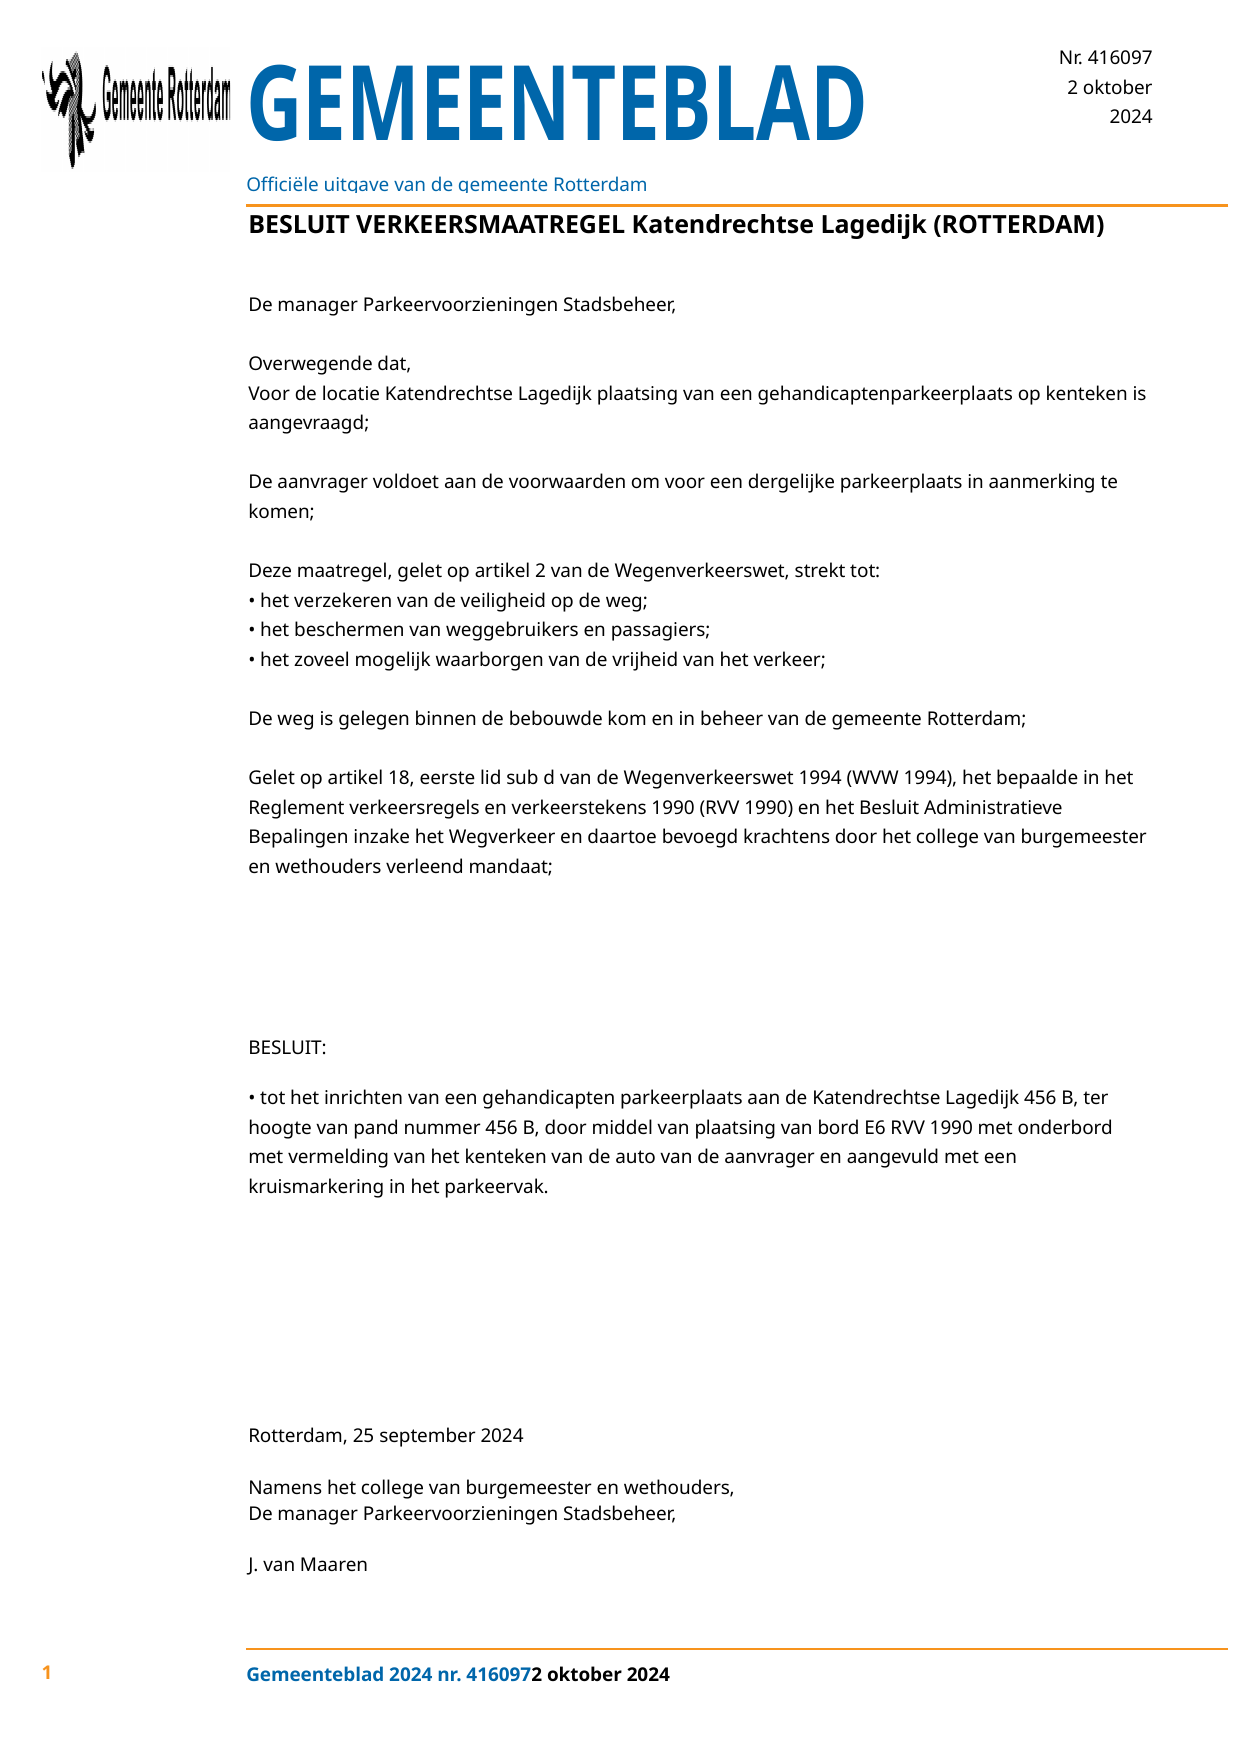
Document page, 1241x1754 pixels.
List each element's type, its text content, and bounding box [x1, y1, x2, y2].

text De manager Parkeervoorzieningen Stadsbeheer, [248, 1500, 1152, 1526]
text De weg is gelegen binnen de bebouwde kom en in beheer van de gemeente Rotterdam; [248, 705, 1152, 731]
text De aanvrager voldoet aan de voorwaarden om voor een dergelijke parkeerplaats in aanmerking te komen; [248, 468, 1152, 524]
text BESLUIT VERKEERSMAATREGEL Katendrechtse Lagedijk (ROTTERDAM) [248, 207, 1152, 241]
text • het beschermen van weggebruikers en passagiers; [248, 616, 1152, 642]
text Rotterdam, 25 september 2024 [248, 1423, 1152, 1448]
text Namens het college van burgemeester en wethouders, [248, 1474, 1152, 1500]
text • het zoveel mogelijk waarborgen van de vrijheid van het verkeer; [248, 646, 1152, 672]
text Gelet op artikel 18, eerste lid sub d van de Wegenverkeerswet 1994 (WVW 1994), het bepaalde in het Reglement verkeersregels en verkeerstekens 1990 (RVV 1990) en het Besluit Administratieve Bepalingen inzake het Wegverkeer en daartoe bevoegd krachtens door het college van burgemeester en wethouders verleend mandaat; [248, 764, 1152, 879]
text Overwegende dat, [248, 350, 1152, 376]
text • tot het inrichten van een gehandicapten parkeerplaats aan de Katendrechtse Lagedijk 456 B, ter hoogte van pand nummer 456 B, door middel van plaatsing van bord E6 RVV 1990 met onderbord met vermelding van het kenteken van de auto van de aanvrager en aangevuld met een kruismarkering in het parkeervak. [248, 1084, 1152, 1199]
text Deze maatregel, gelet op artikel 2 van de Wegenverkeerswet, strekt tot: [248, 557, 1152, 583]
text Voor de locatie Katendrechtse Lagedijk plaatsing van een gehandicaptenparkeerplaats op kenteken is aangevraagd; [248, 380, 1152, 435]
picture [41, 47, 231, 172]
text De manager Parkeervoorzieningen Stadsbeheer, [248, 291, 1152, 317]
text J. van Maaren [248, 1551, 1152, 1577]
text BESLUIT: [248, 1034, 1152, 1060]
text • het verzekeren van de veiligheid op de weg; [248, 587, 1152, 613]
